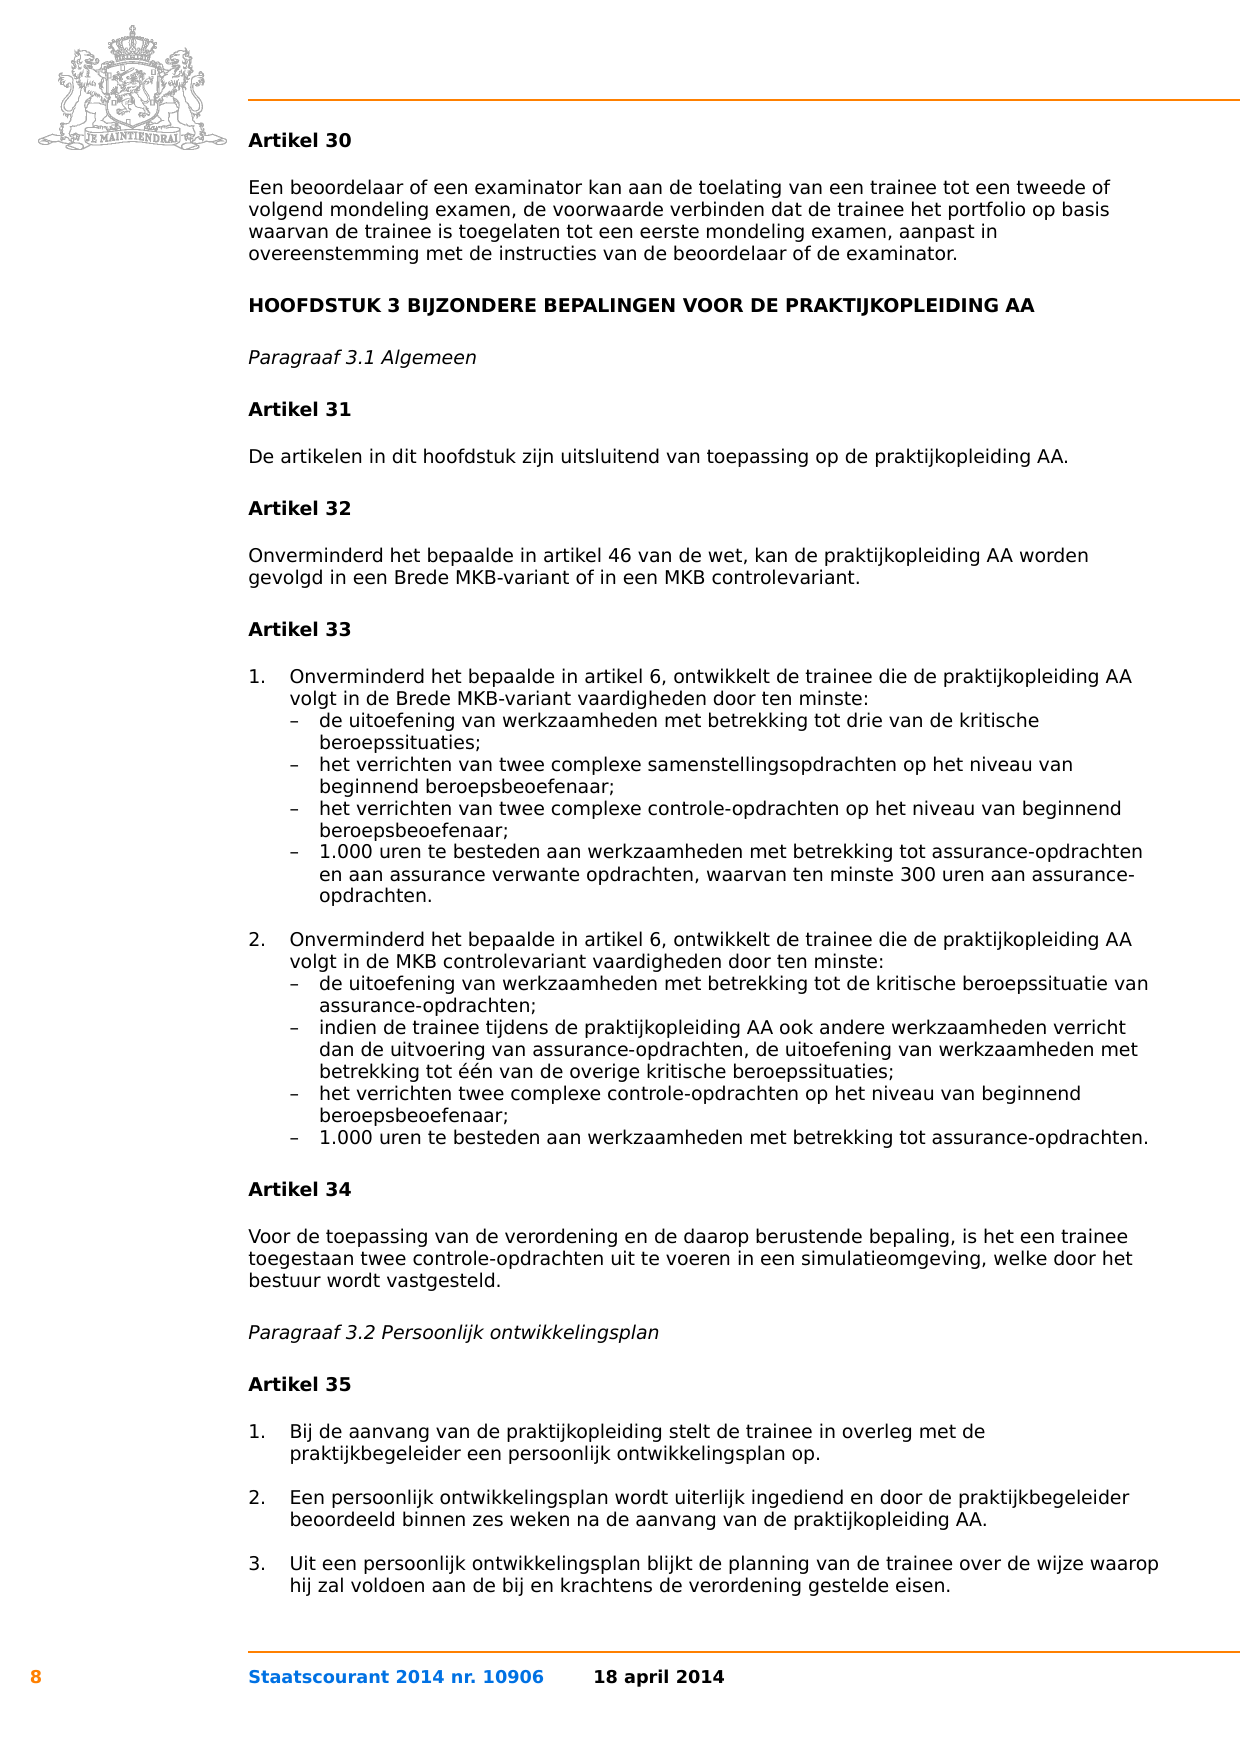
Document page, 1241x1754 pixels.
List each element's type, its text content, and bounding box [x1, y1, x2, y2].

text 3. Uit een persoonlijk ontwikkelingsplan blijkt de planning van de trainee over de wijze waarop hij zal voldoen aan de bij en krachtens de verordening gestelde eisen. [248, 1553, 1163, 1597]
text 2. Onverminderd het bepaalde in artikel 6, ontwikkelt de trainee die de praktijkopleiding AA volgt in de MKB controlevariant vaardigheden door ten minste: [248, 929, 1163, 973]
text – de uitoefening van werkzaamheden met betrekking tot drie van de kritische beroepssituaties; [289, 709, 1163, 753]
text De artikelen in dit hoofdstuk zijn uitsluitend van toepassing op de praktijkopleiding AA. [248, 446, 1163, 468]
subtitle Paragraaf 3.1 Algemeen [248, 347, 1163, 369]
text – de uitoefening van werkzaamheden met betrekking tot de kritische beroepssituatie van assurance-opdrachten; [289, 973, 1163, 1017]
subtitle Artikel 35 [248, 1374, 1163, 1396]
picture [38, 25, 227, 150]
text – 1.000 uren te besteden aan werkzaamheden met betrekking tot assurance-opdrachten. [289, 1127, 1163, 1149]
subtitle Artikel 33 [248, 619, 1163, 641]
text – het verrichten twee complexe controle-opdrachten op het niveau van beginnend beroepsbeoefenaar; [289, 1083, 1163, 1127]
text 1. Bij de aanvang van de praktijkopleiding stelt de trainee in overleg met de praktijkbegeleider een persoonlijk ontwikkelingsplan op. [248, 1421, 1163, 1465]
text – het verrichten van twee complexe samenstellingsopdrachten op het niveau van beginnend beroepsbeoefenaar; [289, 753, 1163, 797]
text 1. Onverminderd het bepaalde in artikel 6, ontwikkelt de trainee die de praktijkopleiding AA volgt in de Brede MKB-variant vaardigheden door ten minste: [248, 666, 1163, 709]
text 2. Een persoonlijk ontwikkelingsplan wordt uiterlijk ingediend en door de praktijkbegeleider beoordeeld binnen zes weken na de aanvang van de praktijkopleiding AA. [248, 1487, 1163, 1531]
subtitle Artikel 31 [248, 399, 1163, 421]
text – 1.000 uren te besteden aan werkzaamheden met betrekking tot assurance-opdrachten en aan assurance verwante opdrachten, waarvan ten minste 300 uren aan assurance-opdrachten. [289, 841, 1163, 907]
text – indien de trainee tijdens de praktijkopleiding AA ook andere werkzaamheden verricht dan de uitvoering van assurance-opdrachten, de uitoefening van werkzaamheden met betrekking tot één van de overige kritische beroepssituaties; [289, 1017, 1163, 1083]
text Onverminderd het bepaalde in artikel 46 van de wet, kan de praktijkopleiding AA worden gevolgd in een Brede MKB-variant of in een MKB controlevariant. [248, 545, 1163, 589]
subtitle Artikel 32 [248, 498, 1163, 520]
text Voor de toepassing van de verordening en de daarop berustende bepaling, is het een trainee toegestaan twee controle-opdrachten uit te voeren in een simulatieomgeving, welke door het bestuur wordt vastgesteld. [248, 1226, 1163, 1292]
text Een beoordelaar of een examinator kan aan de toelating van een trainee tot een tweede of volgend mondeling examen, de voorwaarde verbinden dat de trainee het portfolio op basis waarvan de trainee is toegelaten tot een eerste mondeling examen, aanpast in overeenstemming met de instructies van de beoordelaar of de examinator. [248, 177, 1163, 265]
subtitle Artikel 30 [248, 130, 1163, 152]
text – het verrichten van twee complexe controle-opdrachten op het niveau van beginnend beroepsbeoefenaar; [289, 797, 1163, 841]
subtitle HOOFDSTUK 3 BIJZONDERE BEPALINGEN VOOR DE PRAKTIJKOPLEIDING AA [248, 295, 1163, 317]
subtitle Paragraaf 3.2 Persoonlijk ontwikkelingsplan [248, 1322, 1163, 1344]
subtitle Artikel 34 [248, 1179, 1163, 1201]
